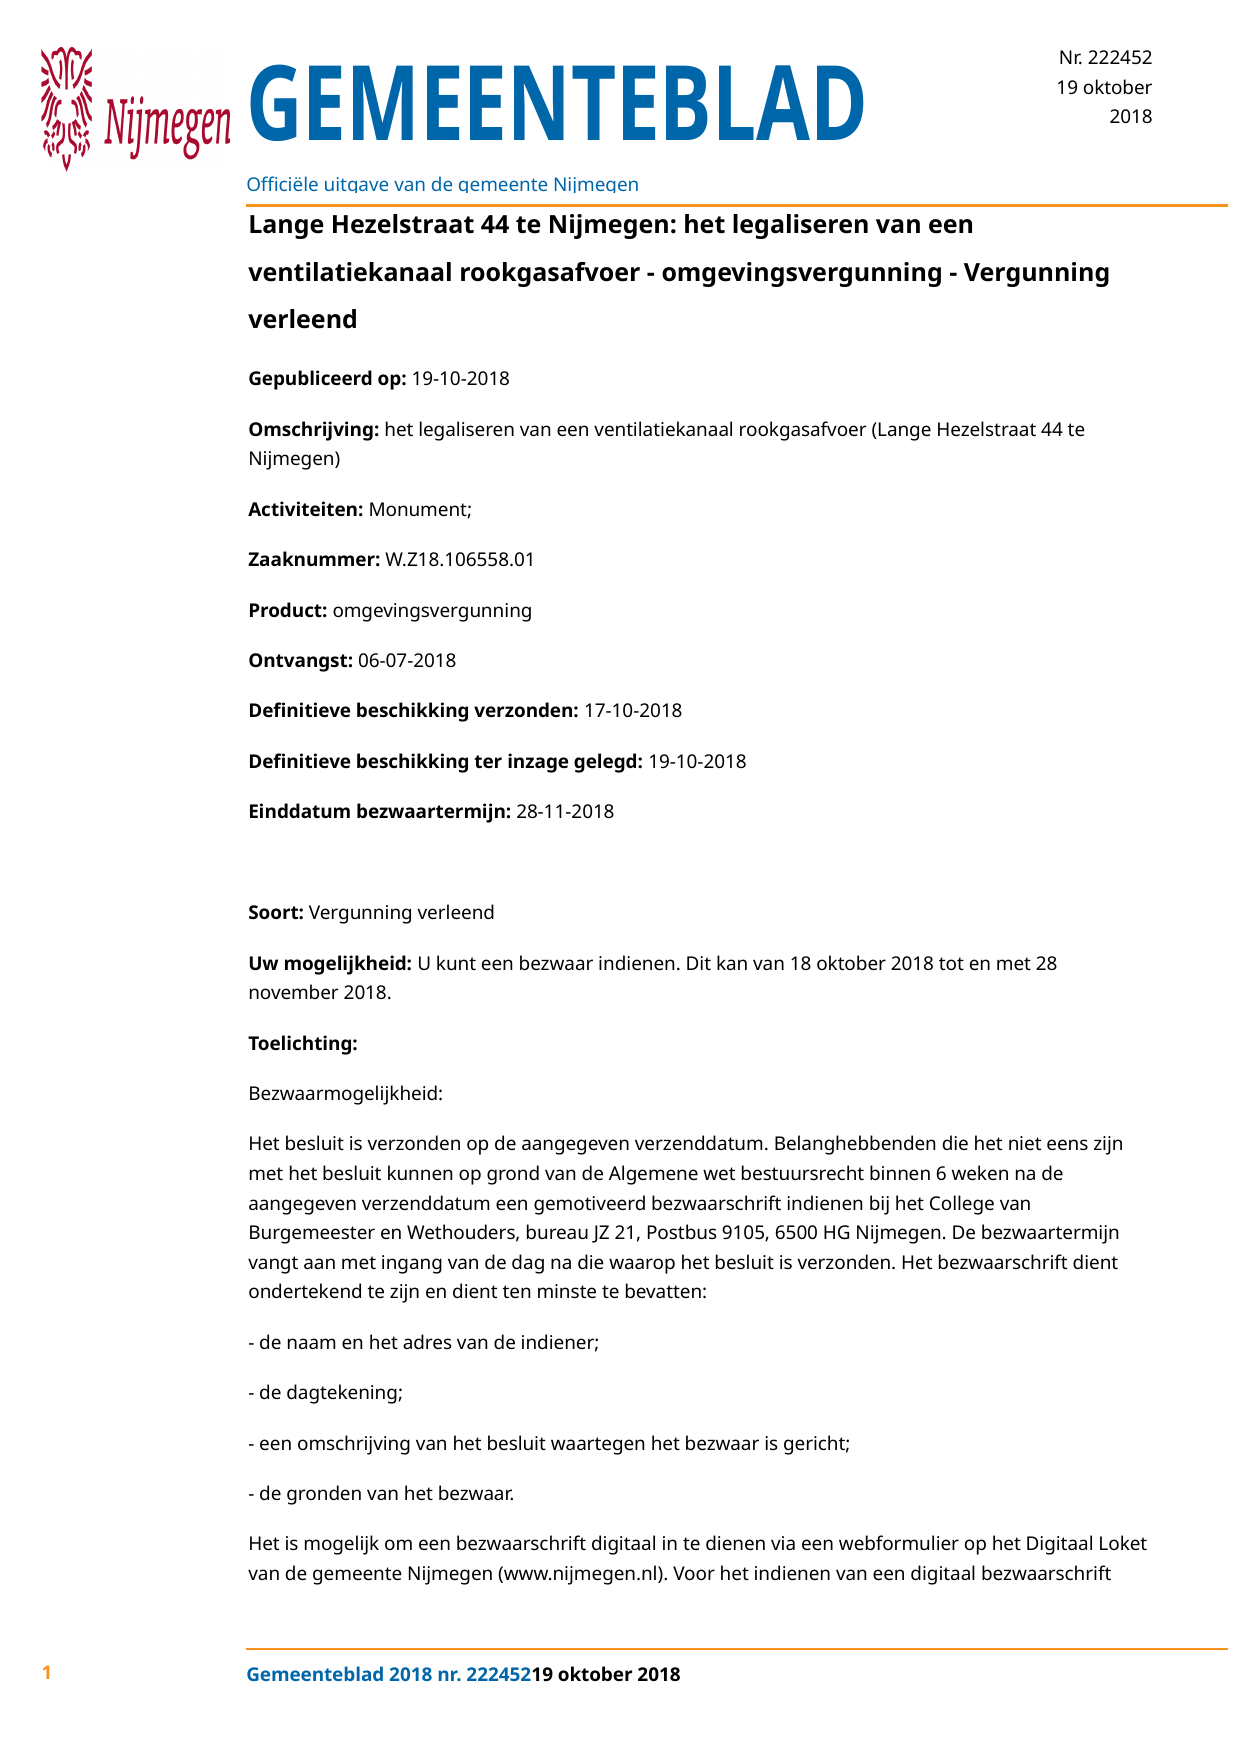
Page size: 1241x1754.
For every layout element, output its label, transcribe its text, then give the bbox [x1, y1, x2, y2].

text Ontvangst: 06-07-2018 [248, 647, 1152, 673]
text Definitieve beschikking verzonden: 17-10-2018 [248, 698, 1152, 723]
text Gepubliceerd op: 19-10-2018 [248, 366, 1152, 391]
text Zaaknummer: W.Z18.106558.01 [248, 546, 1152, 572]
text Einddatum bezwaartermijn: 28-11-2018 [248, 798, 1152, 824]
text Toelichting: [248, 1030, 1152, 1055]
text Uw mogelijkheid: U kunt een bezwaar indienen. Dit kan van 18 oktober 2018 tot en met 28 november 2018. [248, 950, 1152, 1005]
text Activiteiten: Monument; [248, 496, 1152, 522]
text Soort: Vergunning verleend [248, 899, 1152, 925]
text - de dagtekening; [248, 1379, 1152, 1405]
text Het is mogelijk om een bezwaarschrift digitaal in te dienen via een webformulier op het Digitaal Loket van de gemeente Nijmegen (www.nijmegen.nl). Voor het indienen van een digitaal bezwaarschrift [248, 1531, 1152, 1586]
text Het besluit is verzonden op de aangegeven verzenddatum. Belanghebbenden die het niet eens zijn met het besluit kunnen op grond van de Algemene wet bestuursrecht binnen 6 weken na de aangegeven verzenddatum een gemotiveerd bezwaarschrift indienen bij het College van Burgemeester en Wethouders, bureau JZ 21, Postbus 9105, 6500 HG Nijmegen. De bezwaartermijn vangt aan met ingang van de dag na die waarop het besluit is verzonden. Het bezwaarschrift dient ondertekend te zijn en dient ten minste te bevatten: [248, 1131, 1152, 1304]
text - de naam en het adres van de indiener; [248, 1329, 1152, 1354]
text Product: omgevingsvergunning [248, 597, 1152, 622]
text Definitieve beschikking ter inzage gelegd: 19-10-2018 [248, 748, 1152, 774]
picture [41, 47, 231, 172]
text - een omschrijving van het besluit waartegen het bezwaar is gericht; [248, 1430, 1152, 1455]
text Bezwaarmogelijkheid: [248, 1080, 1152, 1106]
text Omschrijving: het legaliseren van een ventilatiekanaal rookgasafvoer (Lange Hezelstraat 44 te Nijmegen) [248, 416, 1152, 471]
text Lange Hezelstraat 44 te Nijmegen: het legaliseren van een ventilatiekanaal rookgasafvoer - omgevingsvergunning - Vergunning verleend [248, 207, 1152, 336]
text - de gronden van het bezwaar. [248, 1480, 1152, 1506]
